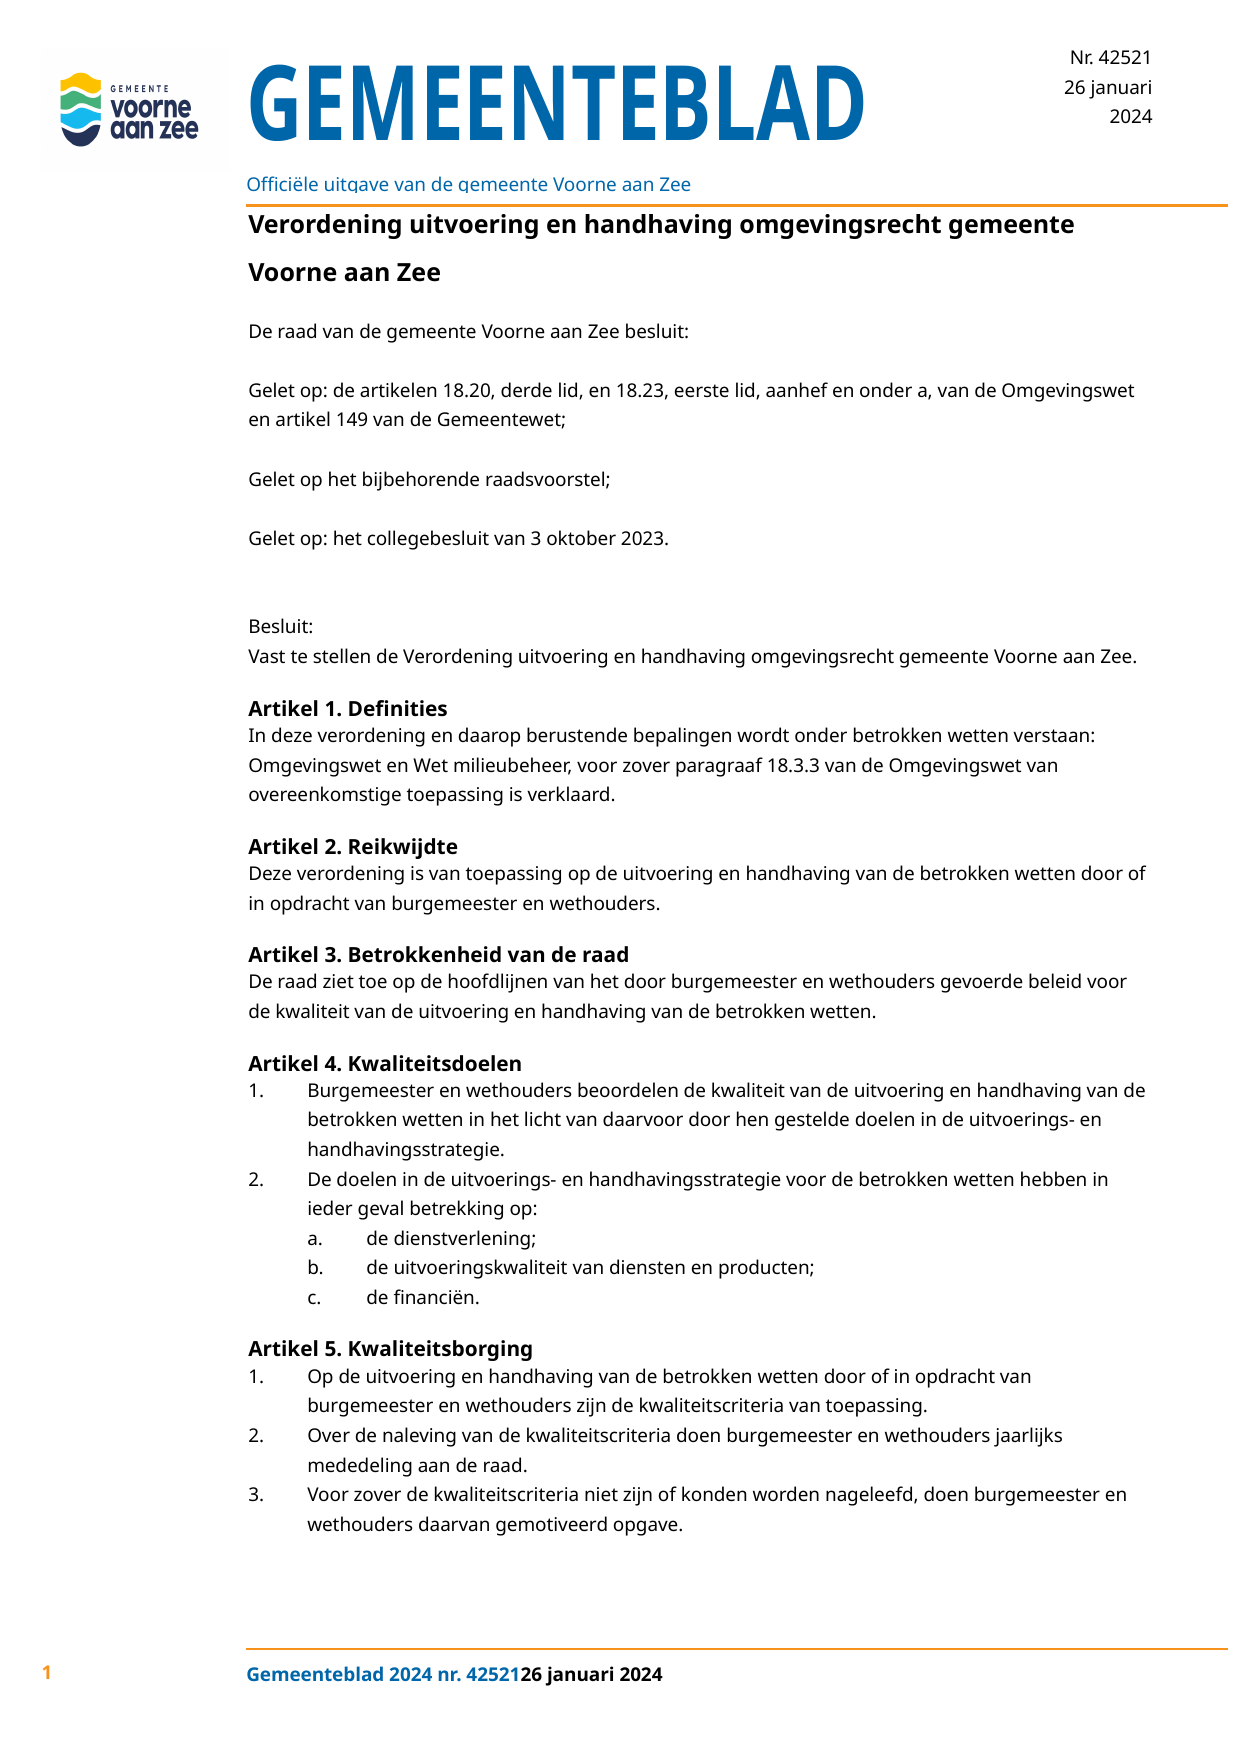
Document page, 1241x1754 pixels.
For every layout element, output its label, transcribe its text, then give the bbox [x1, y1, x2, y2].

text Artikel 5. Kwaliteitsborging [248, 1334, 1152, 1363]
text In deze verordening en daarop berustende bepalingen wordt onder betrokken wetten verstaan: Omgevingswet en Wet milieubeheer, voor zover paragraaf 18.3.3 van de Omgevingswet van overeenkomstige toepassing is verklaard. [248, 722, 1152, 807]
list De doelen in de uitvoerings- en handhavingsstrategie voor de betrokken wetten hebben in ieder geval betrekking op: [248, 1166, 1152, 1221]
text De raad van de gemeente Voorne aan Zee besluit: [248, 318, 1152, 344]
text Verordening uitvoering en handhaving omgevingsrecht gemeente Voorne aan Zee [248, 207, 1152, 288]
list de uitvoeringskwaliteit van diensten en producten; [307, 1254, 1152, 1280]
text Gelet op: de artikelen 18.20, derde lid, en 18.23, eerste lid, aanhef en onder a, van de Omgevingswet en artikel 149 van de Gemeentewet; [248, 377, 1152, 432]
text Artikel 4. Kwaliteitsdoelen [248, 1049, 1152, 1077]
list Op de uitvoering en handhaving van de betrokken wetten door of in opdracht van burgemeester en wethouders zijn de kwaliteitscriteria van toepassing. [248, 1363, 1152, 1418]
list Over de naleving van de kwaliteitscriteria doen burgemeester en wethouders jaarlijks mededeling aan de raad. [248, 1422, 1152, 1477]
text Deze verordening is van toepassing op de uitvoering en handhaving van de betrokken wetten door of in opdracht van burgemeester en wethouders. [248, 860, 1152, 916]
text De raad ziet toe op de hoofdlijnen van het door burgemeester en wethouders gevoerde beleid voor de kwaliteit van de uitvoering en handhaving van de betrokken wetten. [248, 969, 1152, 1024]
list Burgemeester en wethouders beoordelen de kwaliteit van de uitvoering en handhaving van de betrokken wetten in het licht van daarvoor door hen gestelde doelen in de uitvoerings- en handhavingsstrategie. [248, 1077, 1152, 1162]
text Vast te stellen de Verordening uitvoering en handhaving omgevingsrecht gemeente Voorne aan Zee. [248, 643, 1152, 669]
text Gelet op het bijbehorende raadsvoorstel; [248, 466, 1152, 492]
text Artikel 3. Betrokkenheid van de raad [248, 940, 1152, 969]
list Voor zover de kwaliteitscriteria niet zijn of konden worden nageleefd, doen burgemeester en wethouders daarvan gemotiveerd opgave. [248, 1481, 1152, 1537]
text Artikel 2. Reikwijdte [248, 832, 1152, 860]
list de financiën. [307, 1284, 1152, 1310]
list de dienstverlening; [307, 1225, 1152, 1251]
text Artikel 1. Definities [248, 694, 1152, 722]
text Besluit: [248, 614, 1152, 639]
picture [41, 47, 231, 172]
text Gelet op: het collegebesluit van 3 oktober 2023. [248, 525, 1152, 551]
